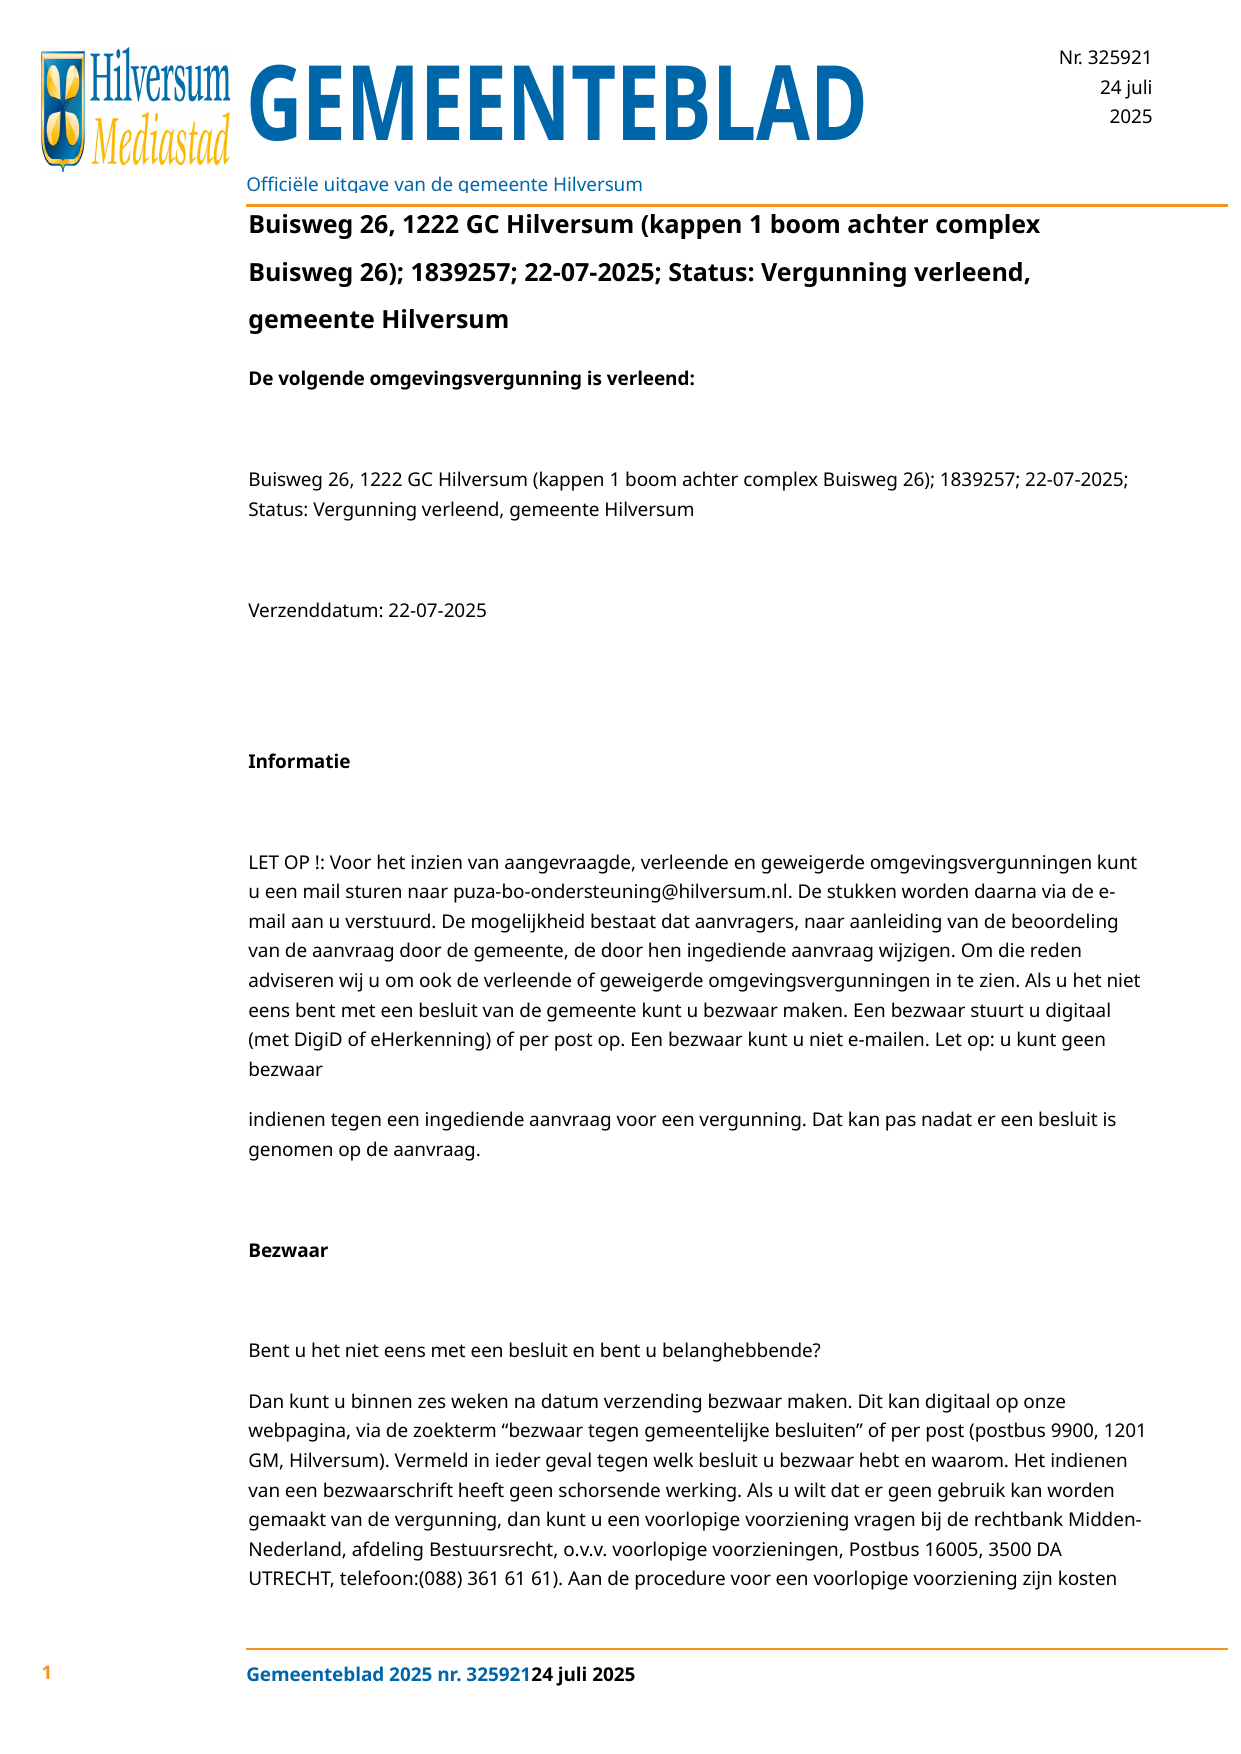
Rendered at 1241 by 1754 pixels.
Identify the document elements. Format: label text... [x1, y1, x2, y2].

text indienen tegen een ingediende aanvraag voor een vergunning. Dat kan pas nadat er een besluit is genomen op de aanvraag. [248, 1106, 1152, 1162]
text De volgende omgevingsvergunning is verleend: [248, 366, 1152, 391]
text LET OP !: Voor het inzien van aangevraagde, verleende en geweigerde omgevingsvergunningen kunt u een mail sturen naar puza-bo-ondersteuning@hilversum.nl. De stukken worden daarna via de e-mail aan u verstuurd. De mogelijkheid bestaat dat aanvragers, naar aanleiding van de beoordeling van de aanvraag door de gemeente, de door hen ingediende aanvraag wijzigen. Om die reden adviseren wij u om ook de verleende of geweigerde omgevingsvergunningen in te zien. Als u het niet eens bent met een besluit van de gemeente kunt u bezwaar maken. Een bezwaar stuurt u digitaal (met DigiD of eHerkenning) of per post op. Een bezwaar kunt u niet e-mailen. Let op: u kunt geen bezwaar [248, 849, 1152, 1082]
text Bent u het niet eens met een besluit en bent u belanghebbende? [248, 1338, 1152, 1363]
text Dan kunt u binnen zes weken na datum verzending bezwaar maken. Dit kan digitaal op onze webpagina, via de zoekterm “bezwaar tegen gemeentelijke besluiten” of per post (postbus 9900, 1201 GM, Hilversum). Vermeld in ieder geval tegen welk besluit u bezwaar hebt en waarom. Het indienen van een bezwaarschrift heeft geen schorsende werking. Als u wilt dat er geen gebruik kan worden gemaakt van de vergunning, dan kunt u een voorlopige voorziening vragen bij de rechtbank Midden-Nederland, afdeling Bestuursrecht, o.v.v. voorlopige voorzieningen, Postbus 16005, 3500 DA UTRECHT, telefoon:(088) 361 61 61). Aan de procedure voor een voorlopige voorziening zijn kosten [248, 1388, 1152, 1591]
text Informatie [248, 748, 1152, 774]
text Buisweg 26, 1222 GC Hilversum (kappen 1 boom achter complex Buisweg 26); 1839257; 22-07-2025; Status: Vergunning verleend, gemeente Hilversum [248, 207, 1152, 336]
picture [41, 47, 231, 172]
text Buisweg 26, 1222 GC Hilversum (kappen 1 boom achter complex Buisweg 26); 1839257; 22-07-2025; Status: Vergunning verleend, gemeente Hilversum [248, 466, 1152, 522]
text Bezwaar [248, 1237, 1152, 1262]
text Verzenddatum: 22-07-2025 [248, 597, 1152, 622]
